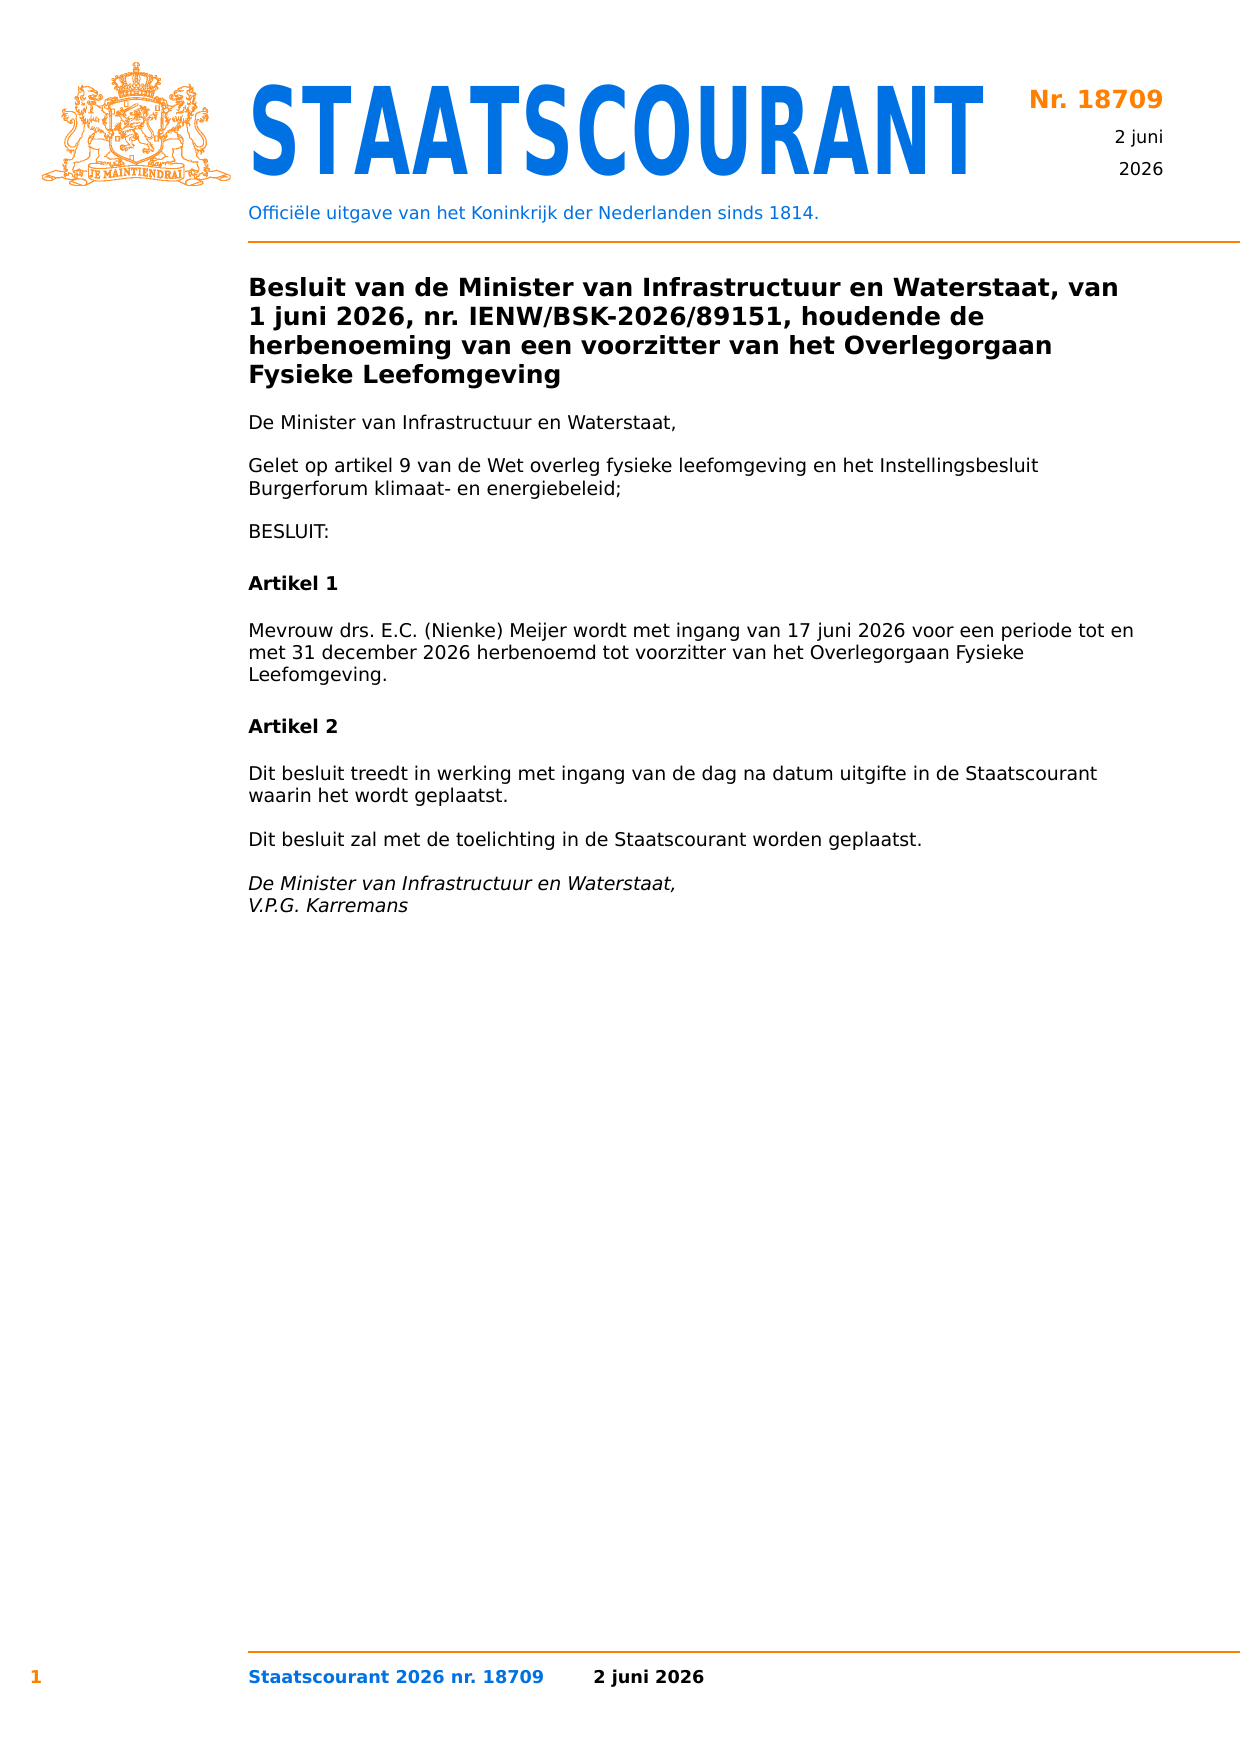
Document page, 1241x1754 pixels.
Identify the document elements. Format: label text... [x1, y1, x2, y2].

table_cell Officiële uitgave van het Koninkrijk der Nederlanden sinds 1814. [248, 203, 1240, 241]
text Mevrouw drs. E.C. (Nienke) Meijer wordt met ingang van 17 juni 2026 voor een periode tot en met 31 december 2026 herbenoemd tot voorzitter van het Overlegorgaan Fysieke Leefomgeving. [248, 620, 1163, 686]
subtitle Besluit van de Minister van Infrastructuur en Waterstaat, van 1 juni 2026, nr. IENW/BSK-2026/89151, houdende de herbenoeming van een voorzitter van het Overlegorgaan Fysieke Leefomgeving [248, 273, 1163, 390]
table_header Nr. 18709 [998, 62, 1240, 121]
text De Minister van Infrastructuur en Waterstaat, [248, 412, 1163, 433]
text Dit besluit treedt in werking met ingang van de dag na datum uitgifte in de Staatscourant waarin het wordt geplaatst. [248, 763, 1163, 807]
text Dit besluit zal met de toelichting in de Staatscourant worden geplaatst. [248, 829, 1163, 851]
table_header STAATSCOURANT [248, 62, 998, 203]
subtitle Artikel 1 [248, 573, 1163, 595]
text Gelet op artikel 9 van de Wet overleg fysieke leefomgeving en het Instellingsbesluit Burgerforum klimaat- en energiebeleid; [248, 455, 1163, 499]
text De Minister van Infrastructuur en Waterstaat, V.P.G. Karremans [248, 873, 1163, 917]
table_header [25, 62, 248, 241]
text BESLUIT: [248, 521, 1163, 543]
table_cell 2 juni [998, 121, 1240, 153]
picture [41, 62, 231, 186]
subtitle Artikel 2 [248, 716, 1163, 738]
table_cell 2026 [998, 153, 1240, 203]
